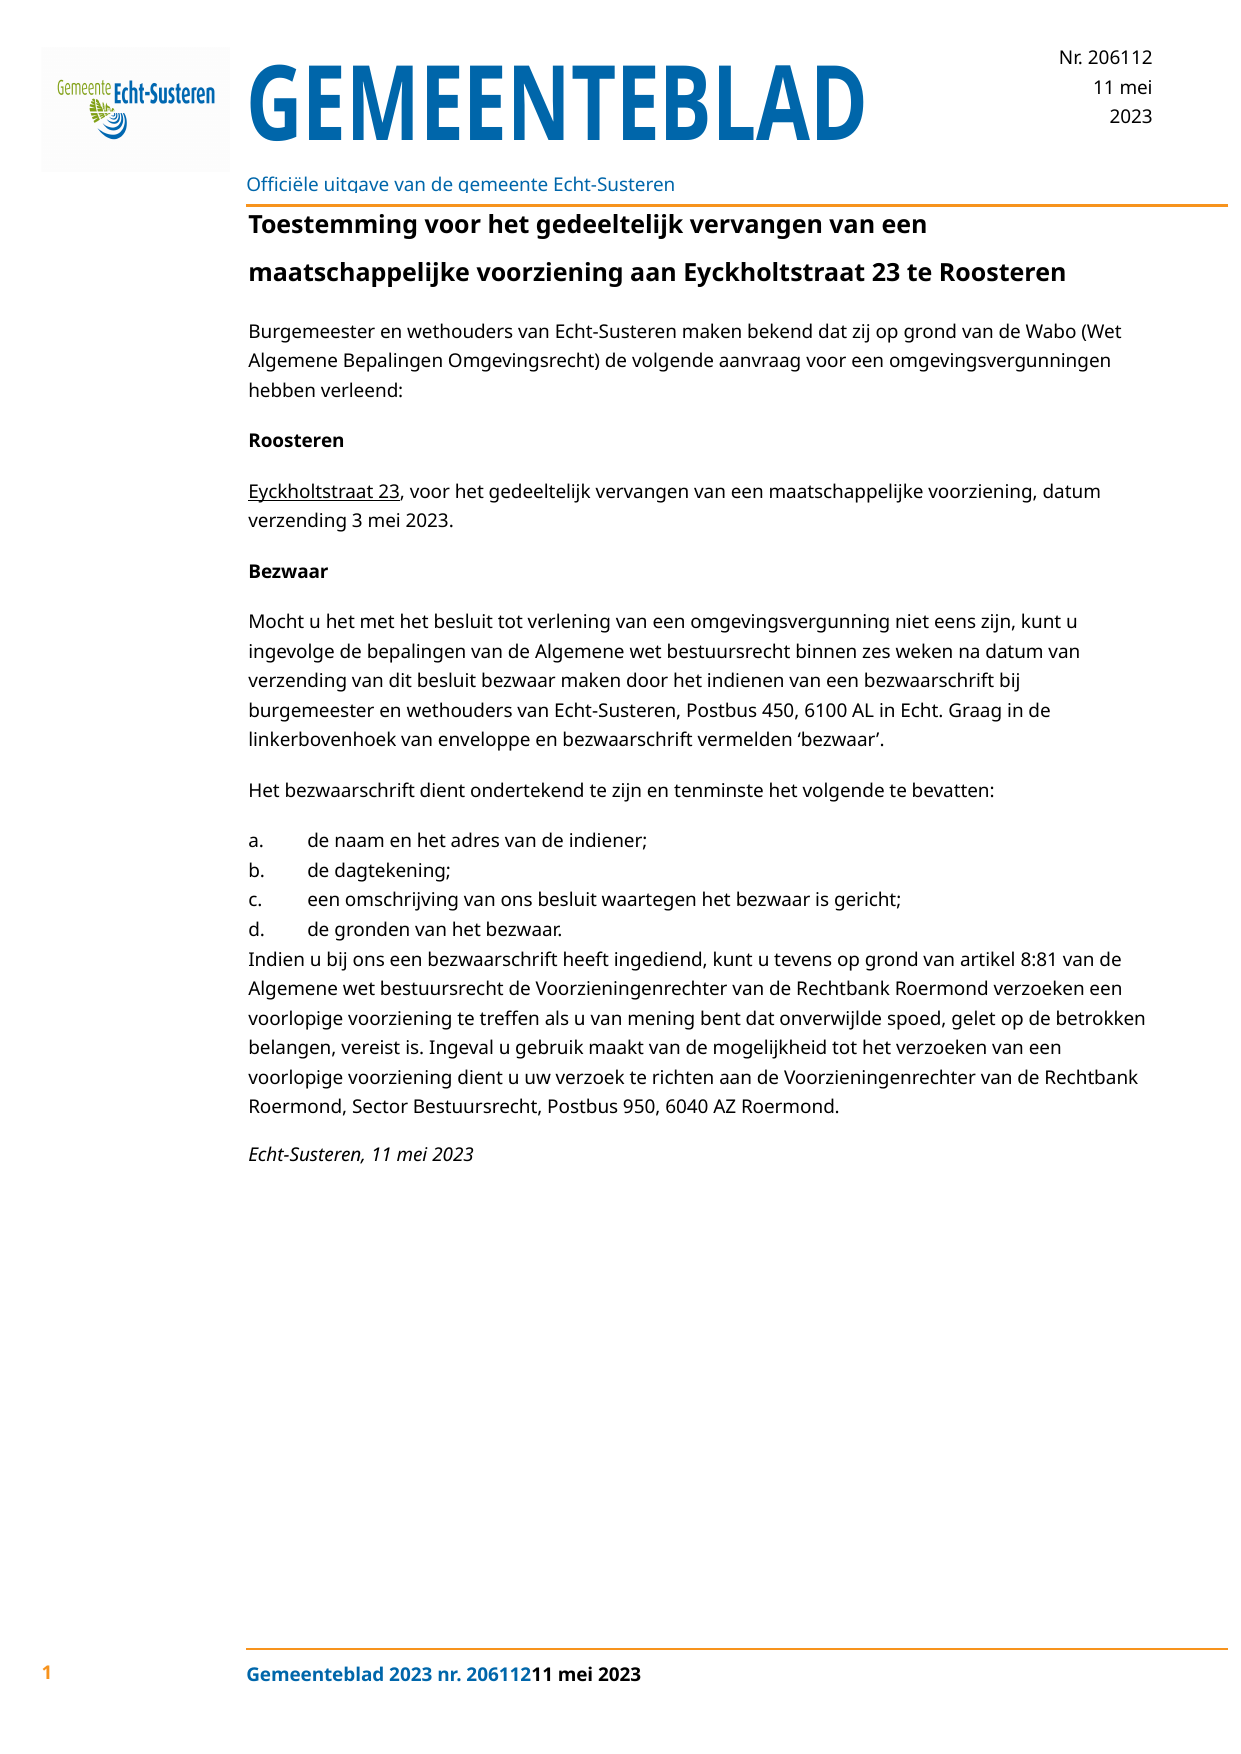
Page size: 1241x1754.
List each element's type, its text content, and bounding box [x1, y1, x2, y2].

text Burgemeester en wethouders van Echt-Susteren maken bekend dat zij op grond van de Wabo (Wet Algemene Bepalingen Omgevingsrecht) de volgende aanvraag voor een omgevingsvergunningen hebben verleend: [248, 318, 1152, 403]
picture [41, 47, 231, 172]
text Toestemming voor het gedeeltelijk vervangen van een maatschappelijke voorziening aan Eyckholtstraat 23 te Roosteren [248, 207, 1152, 288]
text Bezwaar [248, 558, 1152, 584]
list de naam en het adres van de indiener; [248, 827, 1152, 853]
list de dagtekening; [248, 857, 1152, 883]
text Indien u bij ons een bezwaarschrift heeft ingediend, kunt u tevens op grond van artikel 8:81 van de Algemene wet bestuursrecht de Voorzieningenrechter van de Rechtbank Roermond verzoeken een voorlopige voorziening te treffen als u van mening bent dat onverwijlde spoed, gelet op de betrokken belangen, vereist is. Ingeval u gebruik maakt van de mogelijkheid tot het verzoeken van een voorlopige voorziening dient u uw verzoek te richten aan de Voorzieningenrechter van de Rechtbank Roermond, Sector Bestuursrecht, Postbus 950, 6040 AZ Roermond. [248, 946, 1152, 1119]
list een omschrijving van ons besluit waartegen het bezwaar is gericht; [248, 887, 1152, 912]
text Het bezwaarschrift dient ondertekend te zijn en tenminste het volgende te bevatten: [248, 777, 1152, 803]
text Eyckholtstraat 23, voor het gedeeltelijk vervangen van een maatschappelijke voorziening, datum verzending 3 mei 2023. [248, 478, 1152, 533]
text Mocht u het met het besluit tot verlening van een omgevingsvergunning niet eens zijn, kunt u ingevolge de bepalingen van de Algemene wet bestuursrecht binnen zes weken na datum van verzending van dit besluit bezwaar maken door het indienen van een bezwaarschrift bij burgemeester en wethouders van Echt-Susteren, Postbus 450, 6100 AL in Echt. Graag in de linkerbovenhoek van enveloppe en bezwaarschrift vermelden ‘bezwaar’. [248, 608, 1152, 752]
text Echt-Susteren, 11 mei 2023 [248, 1142, 1152, 1167]
list de gronden van het bezwaar. [248, 916, 1152, 942]
text Roosteren [248, 427, 1152, 453]
